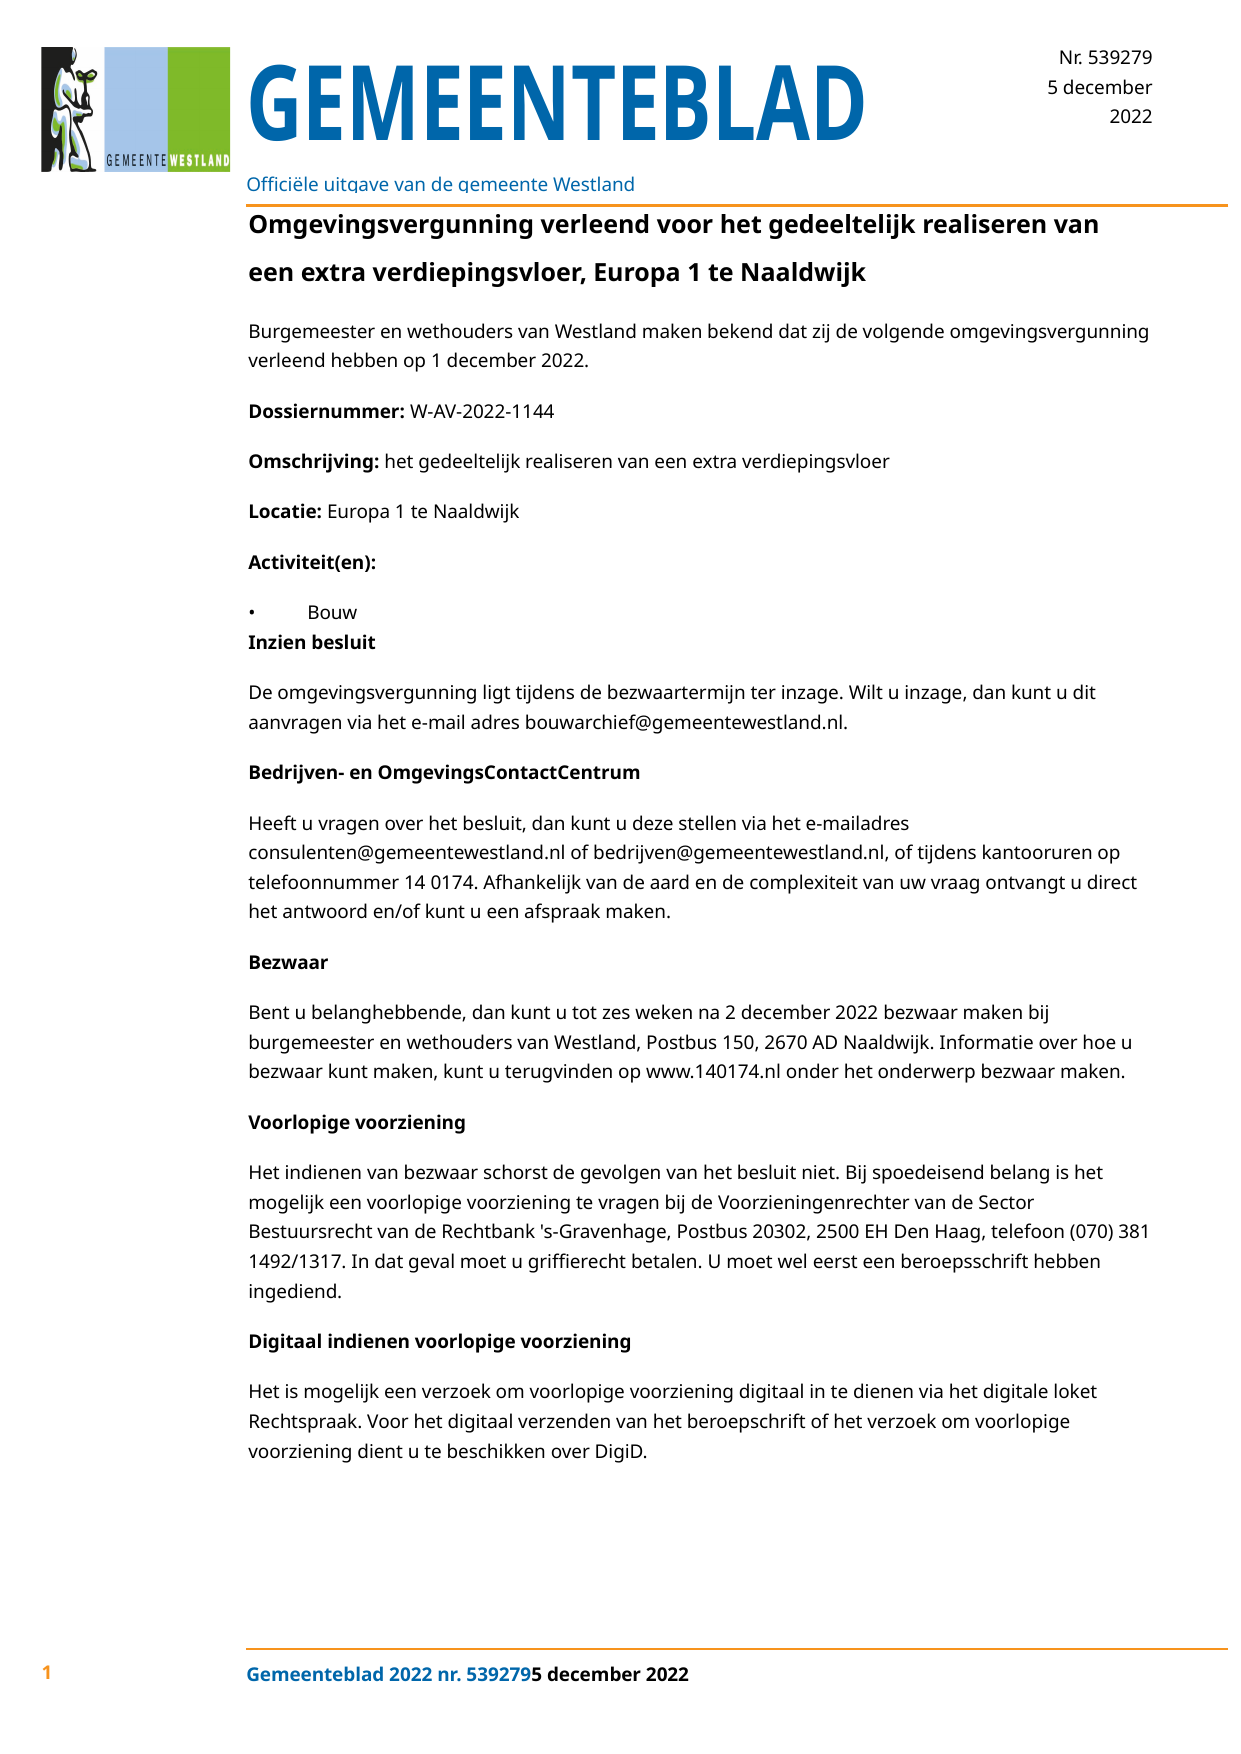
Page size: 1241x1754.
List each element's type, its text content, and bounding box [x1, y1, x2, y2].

text Digitaal indienen voorlopige voorziening [248, 1328, 1152, 1354]
text Burgemeester en wethouders van Westland maken bekend dat zij de volgende omgevingsvergunning verleend hebben op 1 december 2022. [248, 318, 1152, 373]
text Omschrijving: het gedeeltelijk realiseren van een extra verdiepingsvloer [248, 448, 1152, 474]
text Bedrijven- en OmgevingsContactCentrum [248, 759, 1152, 785]
text Omgevingsvergunning verleend voor het gedeeltelijk realiseren van een extra verdiepingsvloer, Europa 1 te Naaldwijk [248, 207, 1152, 288]
picture [41, 47, 231, 172]
text Het indienen van bezwaar schorst de gevolgen van het besluit niet. Bij spoedeisend belang is het mogelijk een voorlopige voorziening te vragen bij de Voorzieningenrechter van de Sector Bestuursrecht van de Rechtbank 's-Gravenhage, Postbus 20302, 2500 EH Den Haag, telefoon (070) 381 1492/1317. In dat geval moet u griffierecht betalen. U moet wel eerst een beroepsschrift hebben ingediend. [248, 1159, 1152, 1304]
list Bouw [248, 599, 1152, 625]
text Het is mogelijk een verzoek om voorlopige voorziening digitaal in te dienen via het digitale loket Rechtspraak. Voor het digitaal verzenden van het beroepschrift of het verzoek om voorlopige voorziening dient u te beschikken over DigiD. [248, 1379, 1152, 1464]
text Voorlopige voorziening [248, 1109, 1152, 1135]
text Inzien besluit [248, 629, 1152, 655]
text Heeft u vragen over het besluit, dan kunt u deze stellen via het e-mailadres consulenten@gemeentewestland.nl of bedrijven@gemeentewestland.nl, of tijdens kantooruren op telefoonnummer 14 0174. Afhankelijk van de aard en de complexiteit van uw vraag ontvangt u direct het antwoord en/of kunt u een afspraak maken. [248, 810, 1152, 924]
text Dossiernummer: W-AV-2022-1144 [248, 398, 1152, 424]
text De omgevingsvergunning ligt tijdens de bezwaartermijn ter inzage. Wilt u inzage, dan kunt u dit aanvragen via het e-mail adres bouwarchief@gemeentewestland.nl. [248, 679, 1152, 735]
text Activiteit(en): [248, 549, 1152, 575]
text Locatie: Europa 1 te Naaldwijk [248, 499, 1152, 524]
text Bent u belanghebbende, dan kunt u tot zes weken na 2 december 2022 bezwaar maken bij burgemeester en wethouders van Westland, Postbus 150, 2670 AD Naaldwijk. Informatie over hoe u bezwaar kunt maken, kunt u terugvinden op www.140174.nl onder het onderwerp bezwaar maken. [248, 999, 1152, 1084]
text Bezwaar [248, 949, 1152, 975]
